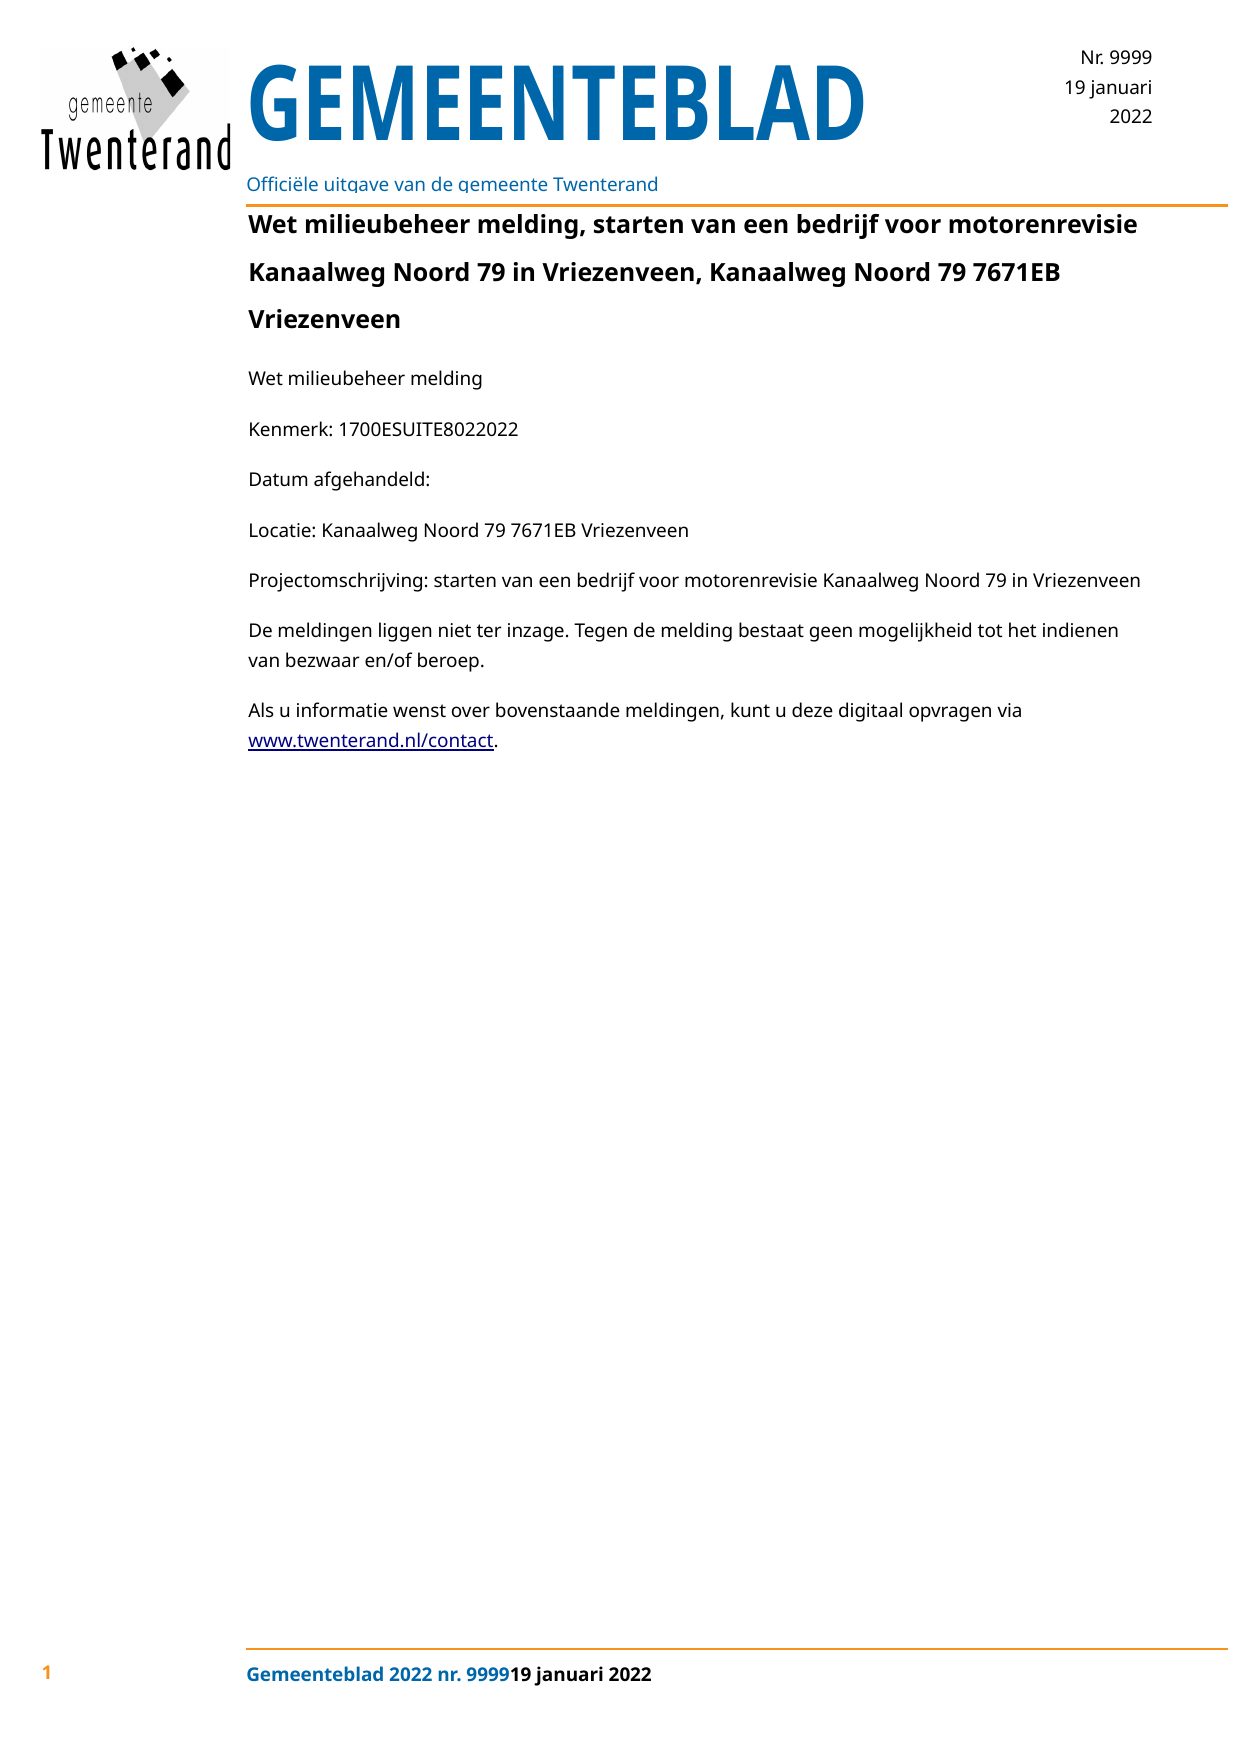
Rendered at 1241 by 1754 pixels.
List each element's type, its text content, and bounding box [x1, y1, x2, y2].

text Kenmerk: 1700ESUITE8022022 [248, 416, 1152, 442]
text Wet milieubeheer melding [248, 366, 1152, 391]
picture [41, 47, 231, 172]
text De meldingen liggen niet ter inzage. Tegen de melding bestaat geen mogelijkheid tot het indienen van bezwaar en/of beroep. [248, 618, 1152, 673]
text Datum afgehandeld: [248, 466, 1152, 492]
text Als u informatie wenst over bovenstaande meldingen, kunt u deze digitaal opvragen via www.twenterand.nl/contact. [248, 698, 1152, 753]
text Wet milieubeheer melding, starten van een bedrijf voor motorenrevisie Kanaalweg Noord 79 in Vriezenveen, Kanaalweg Noord 79 7671EB Vriezenveen [248, 207, 1152, 336]
text Locatie: Kanaalweg Noord 79 7671EB Vriezenveen [248, 517, 1152, 542]
text Projectomschrijving: starten van een bedrijf voor motorenrevisie Kanaalweg Noord 79 in Vriezenveen [248, 567, 1152, 593]
